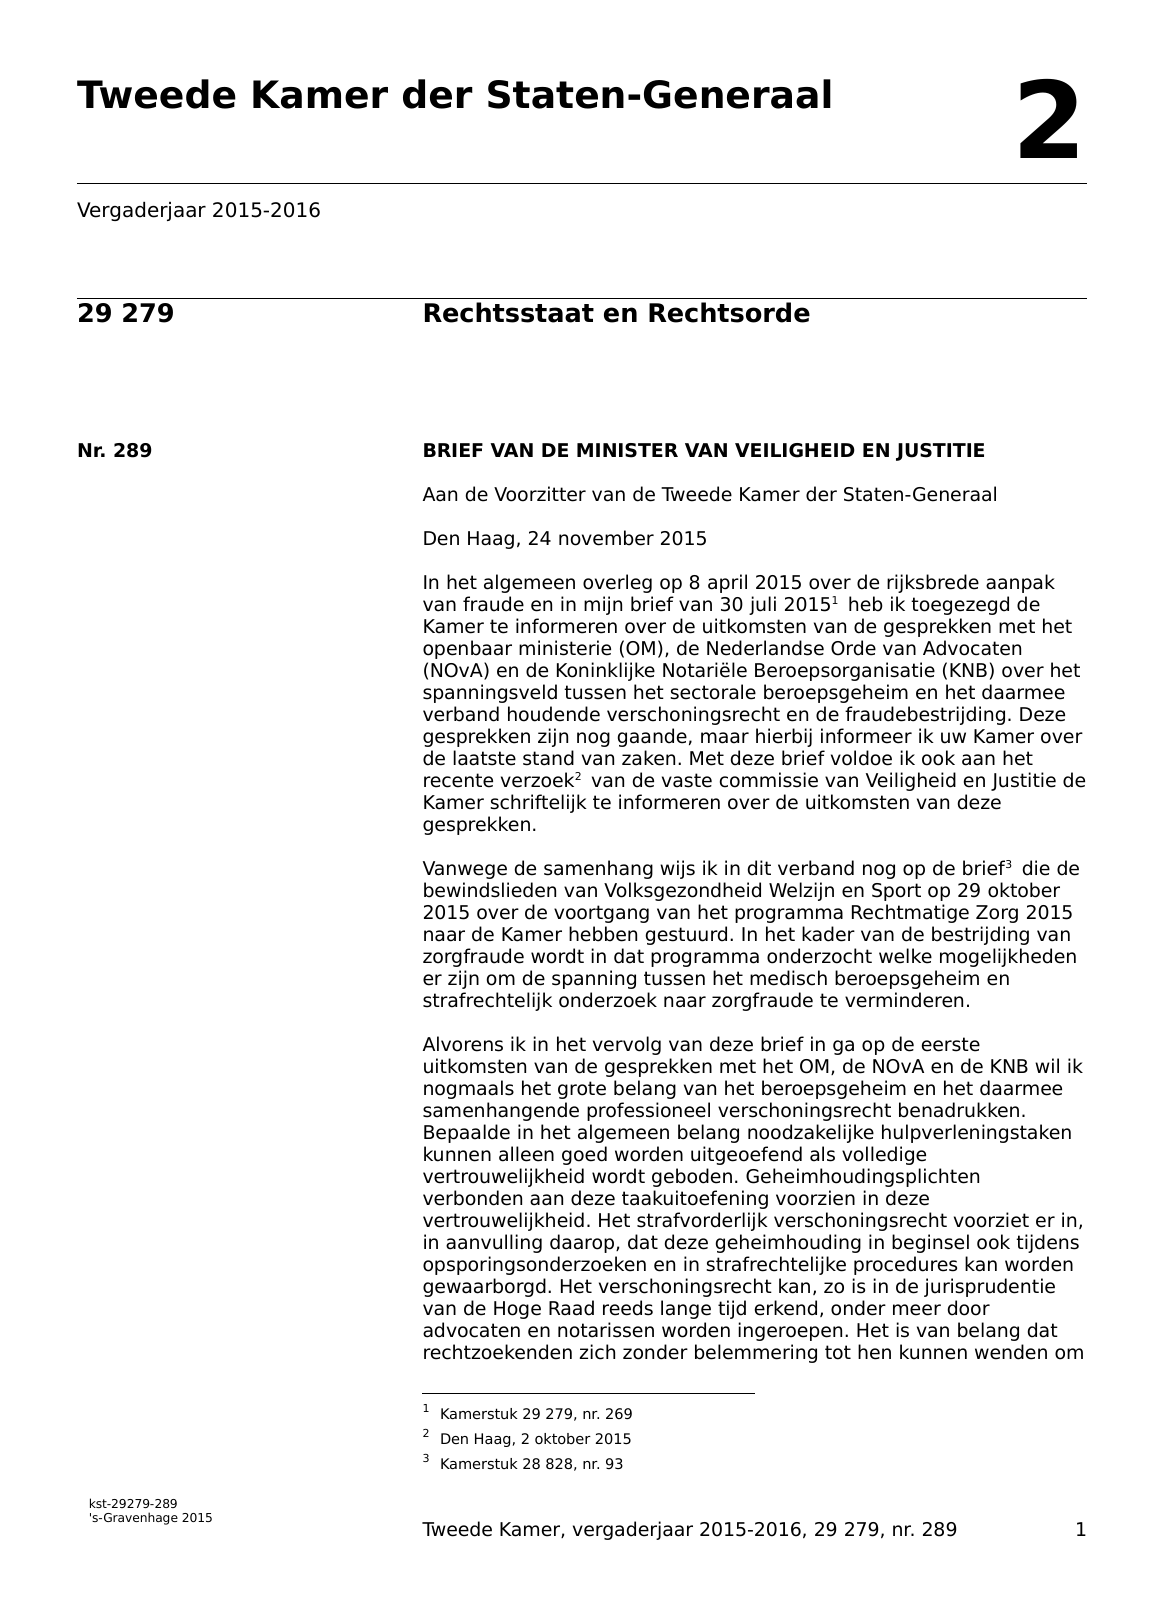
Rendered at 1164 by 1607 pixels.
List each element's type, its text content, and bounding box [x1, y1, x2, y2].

text Den Haag, 24 november 2015 [422, 528, 1087, 550]
text Aan de Voorzitter van de Tweede Kamer der Staten-Generaal [422, 484, 1087, 506]
text Alvorens ik in het vervolg van deze brief in ga op de eerste uitkomsten van de gesprekken met het OM, de NOvA en de KNB wil ik nogmaals het grote belang van het beroepsgeheim en het daarmee samenhangende professioneel verschoningsrecht benadrukken. Bepaalde in het algemeen belang noodzakelijke hulpverleningstaken kunnen alleen goed worden uitgeoefend als volledige vertrouwelijkheid wordt geboden. Geheimhoudingsplichten verbonden aan deze taakuitoefening voorzien in deze vertrouwelijkheid. Het strafvorderlijk verschoningsrecht voorziet er in, in aanvulling daarop, dat deze geheimhouding in beginsel ook tijdens opsporingsonderzoeken en in strafrechtelijke procedures kan worden gewaarborgd. Het verschoningsrecht kan, zo is in de jurisprudentie van de Hoge Raad reeds lange tijd erkend, onder meer door advocaten en notarissen worden ingeroepen. Het is van belang dat rechtzoekenden zich zonder belemmering tot hen kunnen wenden om [422, 1034, 1087, 1364]
table_cell Vergaderjaar 2015-2016 [77, 184, 1087, 298]
text Vanwege de samenhang wijs ik in dit verband nog op de brief die de bewindslieden van Volksgezondheid Welzijn en Sport op 29 oktober 2015 over de voortgang van het programma Rechtmatige Zorg 2015 naar de Kamer hebben gestuurd. In het kader van de bestrijding van zorgfraude wordt in dat programma onderzocht welke mogelijkheden er zijn om de spanning tussen het medisch beroepsgeheim en strafrechtelijk onderzoek naar zorgfraude te verminderen. [422, 858, 1087, 1012]
subtitle 29 279 Rechtsstaat en Rechtsorde [77, 299, 1087, 329]
table_header 2 [886, 59, 1087, 183]
text Kamerstuk 28 828, nr. 93 [422, 1452, 1087, 1474]
text In het algemeen overleg op 8 april 2015 over de rijksbrede aanpak van fraude en in mijn brief van 30 juli 2015 heb ik toegezegd de Kamer te informeren over de uitkomsten van de gesprekken met het openbaar ministerie (OM), de Nederlandse Orde van Advocaten (NOvA) en de Koninklijke Notariële Beroepsorganisatie (KNB) over het spanningsveld tussen het sectorale beroepsgeheim en het daarmee verband houdende verschoningsrecht en de fraudebestrijding. Deze gesprekken zijn nog gaande, maar hierbij informeer ik uw Kamer over de laatste stand van zaken. Met deze brief voldoe ik ook aan het recente verzoek van de vaste commissie van Veiligheid en Justitie de Kamer schriftelijk te informeren over de uitkomsten van deze gesprekken. [422, 572, 1087, 836]
text 's-Gravenhage 2015 [88, 1511, 323, 1525]
text kst-29279-289 [88, 1497, 323, 1511]
subtitle Nr. 289 BRIEF VAN DE MINISTER VAN VEILIGHEID EN JUSTITIE [77, 440, 1087, 462]
text Kamerstuk 29 279, nr. 269 [422, 1402, 1087, 1424]
table_header Tweede Kamer der Staten-Generaal [77, 59, 886, 183]
text Den Haag, 2 oktober 2015 [422, 1427, 1087, 1449]
